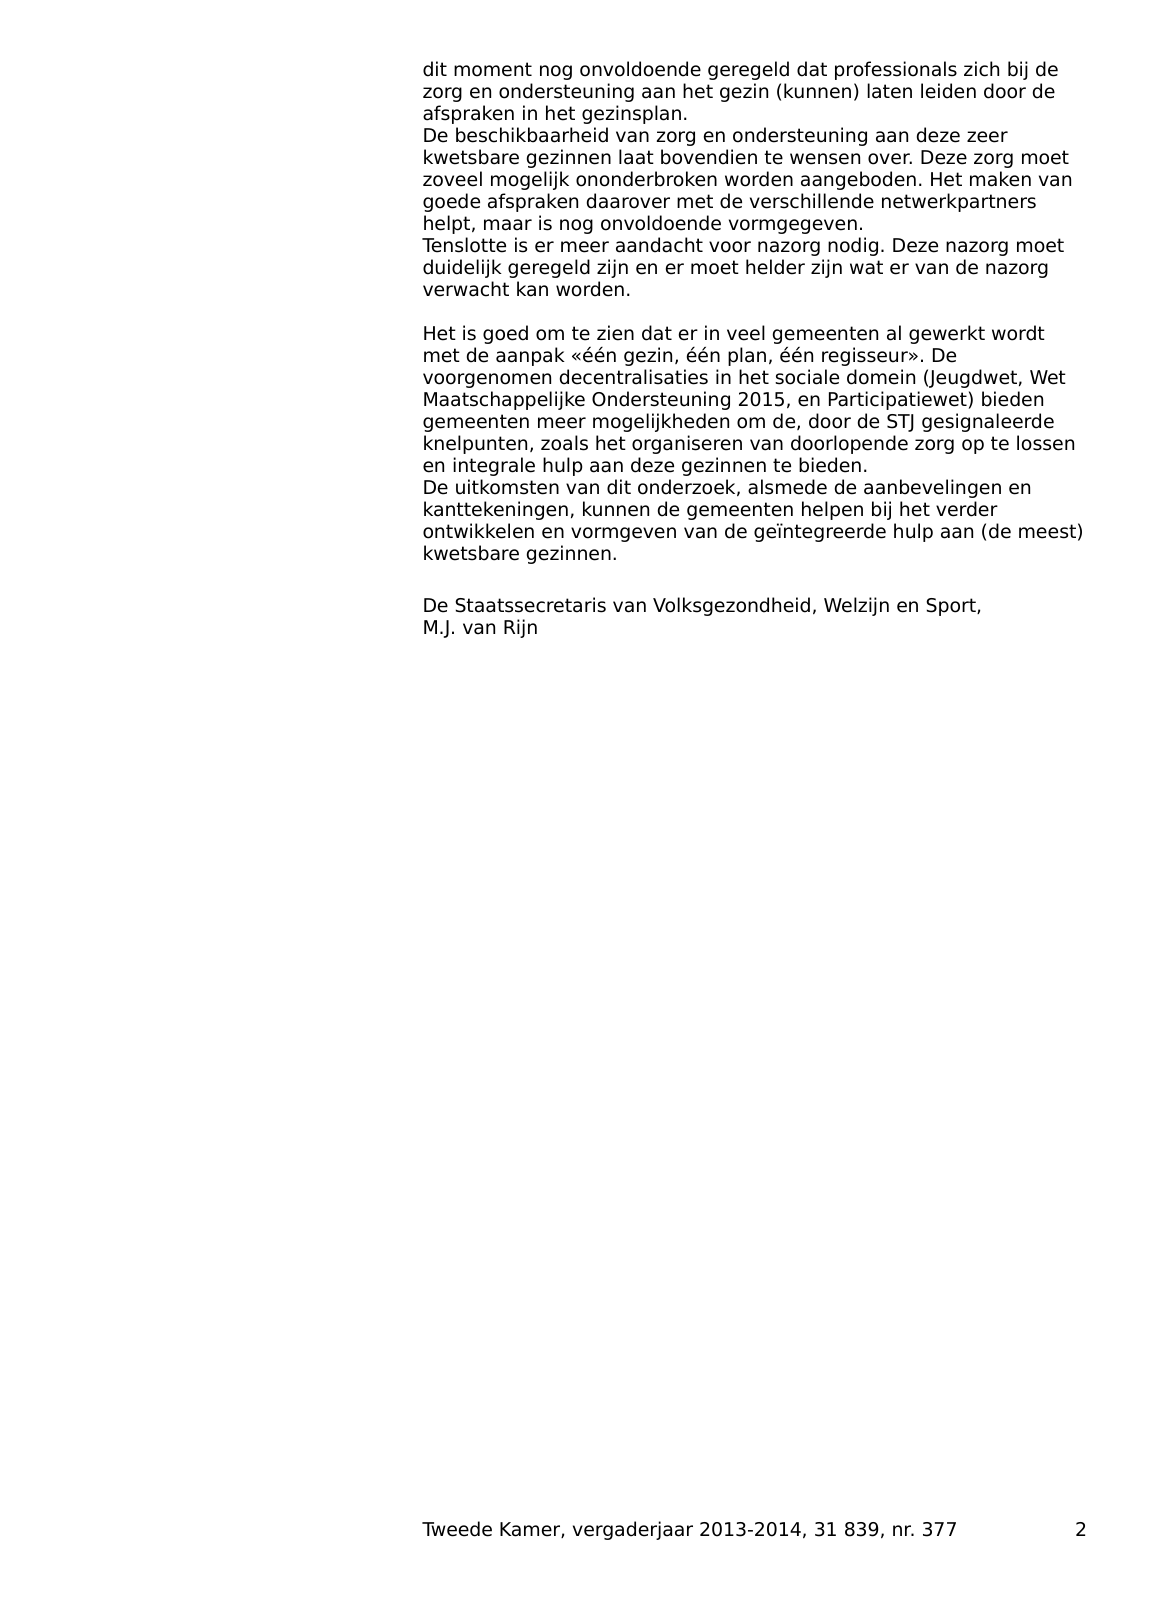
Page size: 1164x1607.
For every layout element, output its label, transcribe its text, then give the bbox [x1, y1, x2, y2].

text De Staatssecretaris van Volksgezondheid, Welzijn en Sport, M.J. van Rijn [422, 595, 1087, 639]
text De beschikbaarheid van zorg en ondersteuning aan deze zeer kwetsbare gezinnen laat bovendien te wensen over. Deze zorg moet zoveel mogelijk ononderbroken worden aangeboden. Het maken van goede afspraken daarover met de verschillende netwerkpartners helpt, maar is nog onvoldoende vormgegeven. [422, 125, 1087, 235]
text Het is goed om te zien dat er in veel gemeenten al gewerkt wordt met de aanpak «één gezin, één plan, één regisseur». De voorgenomen decentralisaties in het sociale domein (Jeugdwet, Wet Maatschappelijke Ondersteuning 2015, en Participatiewet) bieden gemeenten meer mogelijkheden om de, door de STJ gesignaleerde knelpunten, zoals het organiseren van doorlopende zorg op te lossen en integrale hulp aan deze gezinnen te bieden. [422, 323, 1087, 477]
text De uitkomsten van dit onderzoek, alsmede de aanbevelingen en kanttekeningen, kunnen de gemeenten helpen bij het verder ontwikkelen en vormgeven van de geïntegreerde hulp aan (de meest) kwetsbare gezinnen. [422, 477, 1087, 565]
text Tenslotte is er meer aandacht voor nazorg nodig. Deze nazorg moet duidelijk geregeld zijn en er moet helder zijn wat er van de nazorg verwacht kan worden. [422, 235, 1087, 301]
text dit moment nog onvoldoende geregeld dat professionals zich bij de zorg en ondersteuning aan het gezin (kunnen) laten leiden door de afspraken in het gezinsplan. [422, 59, 1087, 125]
